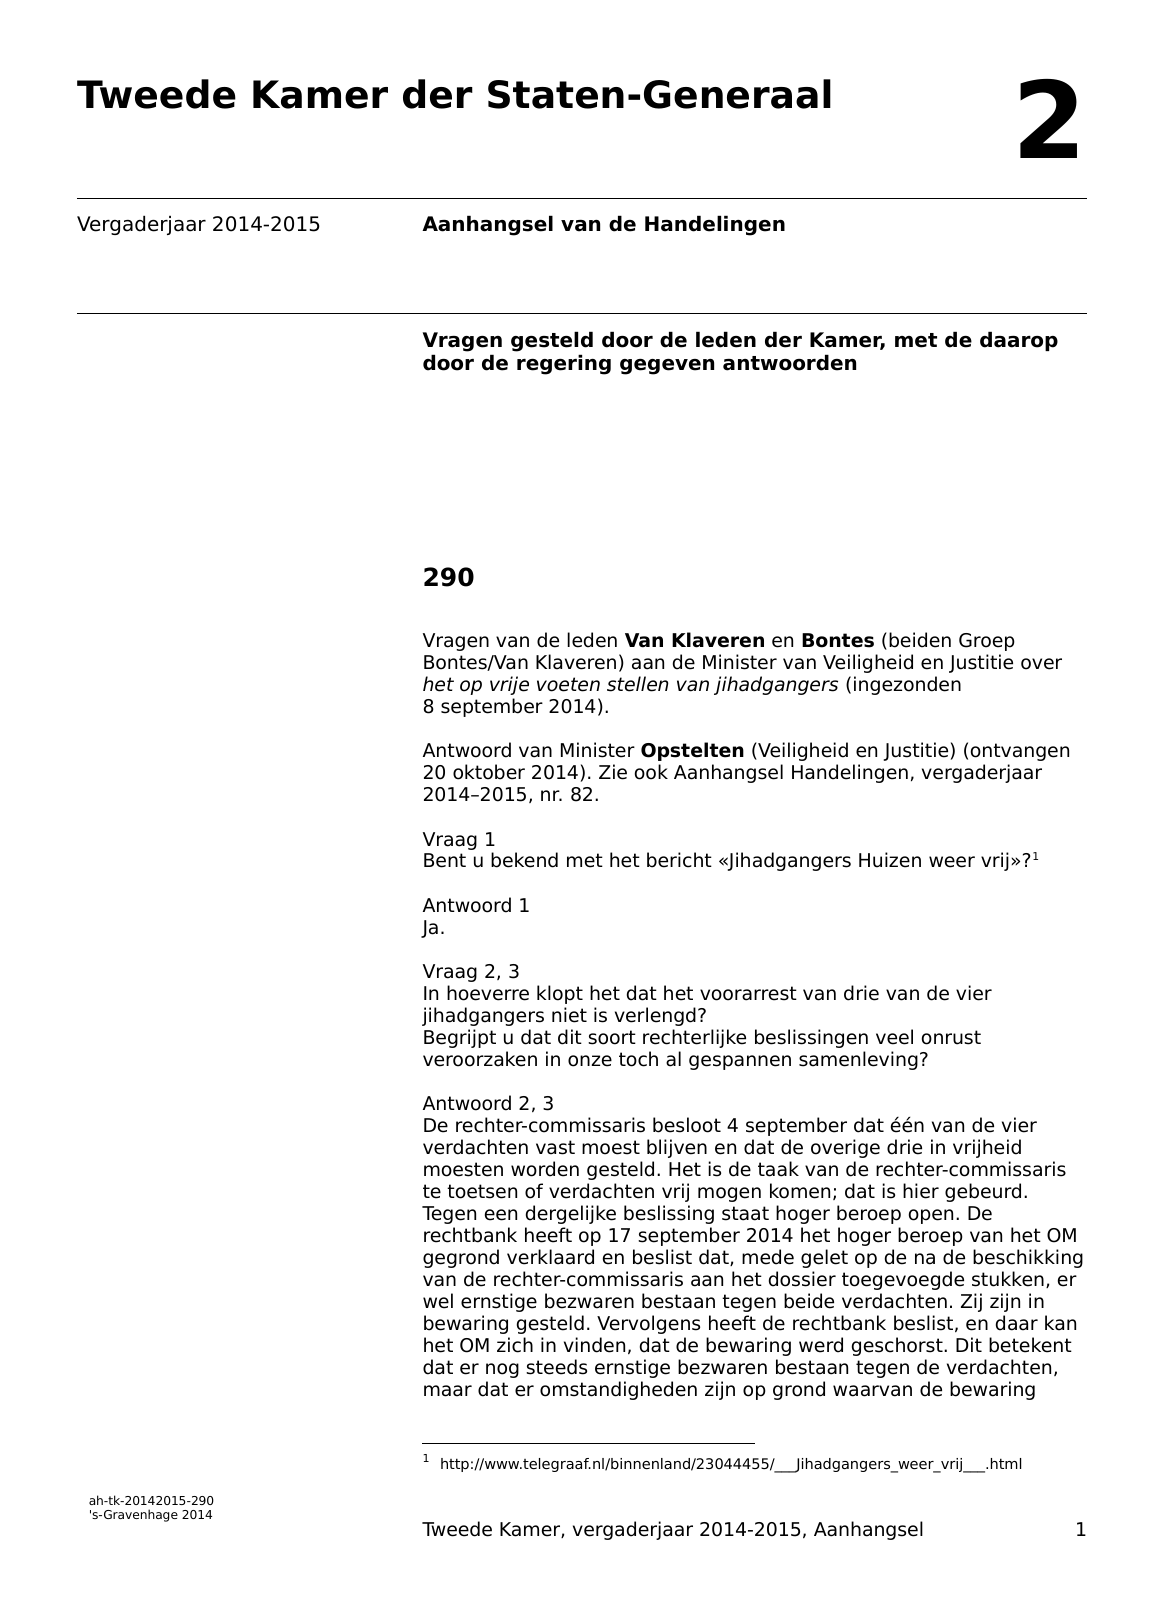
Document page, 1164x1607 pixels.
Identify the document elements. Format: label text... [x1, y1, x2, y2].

text ah-tk-20142015-290 [88, 1494, 323, 1508]
text Vraag 1 [422, 828, 1087, 850]
text Antwoord van Minister Opstelten (Veiligheid en Justitie) (ontvangen 20 oktober 2014). Zie ook Aanhangsel Handelingen, vergaderjaar 2014–2015, nr. 82. [422, 740, 1087, 806]
text De rechter-commissaris besloot 4 september dat één van de vier verdachten vast moest blijven en dat de overige drie in vrijheid moesten worden gesteld. Het is de taak van de rechter-commissaris te toetsen of verdachten vrij mogen komen; dat is hier gebeurd. Tegen een dergelijke beslissing staat hoger beroep open. De rechtbank heeft op 17 september 2014 het hoger beroep van het OM gegrond verklaard en beslist dat, mede gelet op de na de beschikking van de rechter-commissaris aan het dossier toegevoegde stukken, er wel ernstige bezwaren bestaan tegen beide verdachten. Zij zijn in bewaring gesteld. Vervolgens heeft de rechtbank beslist, en daar kan het OM zich in vinden, dat de bewaring werd geschorst. Dit betekent dat er nog steeds ernstige bezwaren bestaan tegen de verdachten, maar dat er omstandigheden zijn op grond waarvan de bewaring [422, 1115, 1087, 1401]
text http://www.telegraaf.nl/binnenland/23044455/___Jihadgangers_weer_vrij___.html [422, 1452, 1087, 1474]
text Vragen van de leden Van Klaveren en Bontes (beiden Groep Bontes/Van Klaveren) aan de Minister van Veiligheid en Justitie over het op vrije voeten stellen van jihadgangers (ingezonden 8 september 2014). [422, 630, 1087, 718]
text Antwoord 1 [422, 894, 1087, 917]
text Antwoord 2, 3 [422, 1093, 1087, 1115]
text 290 [422, 563, 1087, 592]
table_header Tweede Kamer der Staten-Generaal [77, 59, 886, 198]
text Vraag 2, 3 [422, 961, 1087, 983]
table_cell Vergaderjaar 2014-2015 [77, 199, 422, 313]
table_header 2 [886, 59, 1087, 198]
text Ja. [422, 917, 1087, 938]
table_cell [77, 314, 422, 375]
text In hoeverre klopt het dat het voorarrest van drie van de vier jihadgangers niet is verlengd? [422, 983, 1087, 1027]
text Bent u bekend met het bericht «Jihadgangers Huizen weer vrij»? [422, 850, 1087, 872]
text 's-Gravenhage 2014 [88, 1508, 323, 1522]
text Begrijpt u dat dit soort rechterlijke beslissingen veel onrust veroorzaken in onze toch al gespannen samenleving? [422, 1027, 1087, 1071]
table_cell Aanhangsel van de Handelingen [422, 199, 1087, 313]
table_cell Vragen gesteld door de leden der Kamer, met de daarop door de regering gegeven antwoorden [422, 314, 1087, 375]
